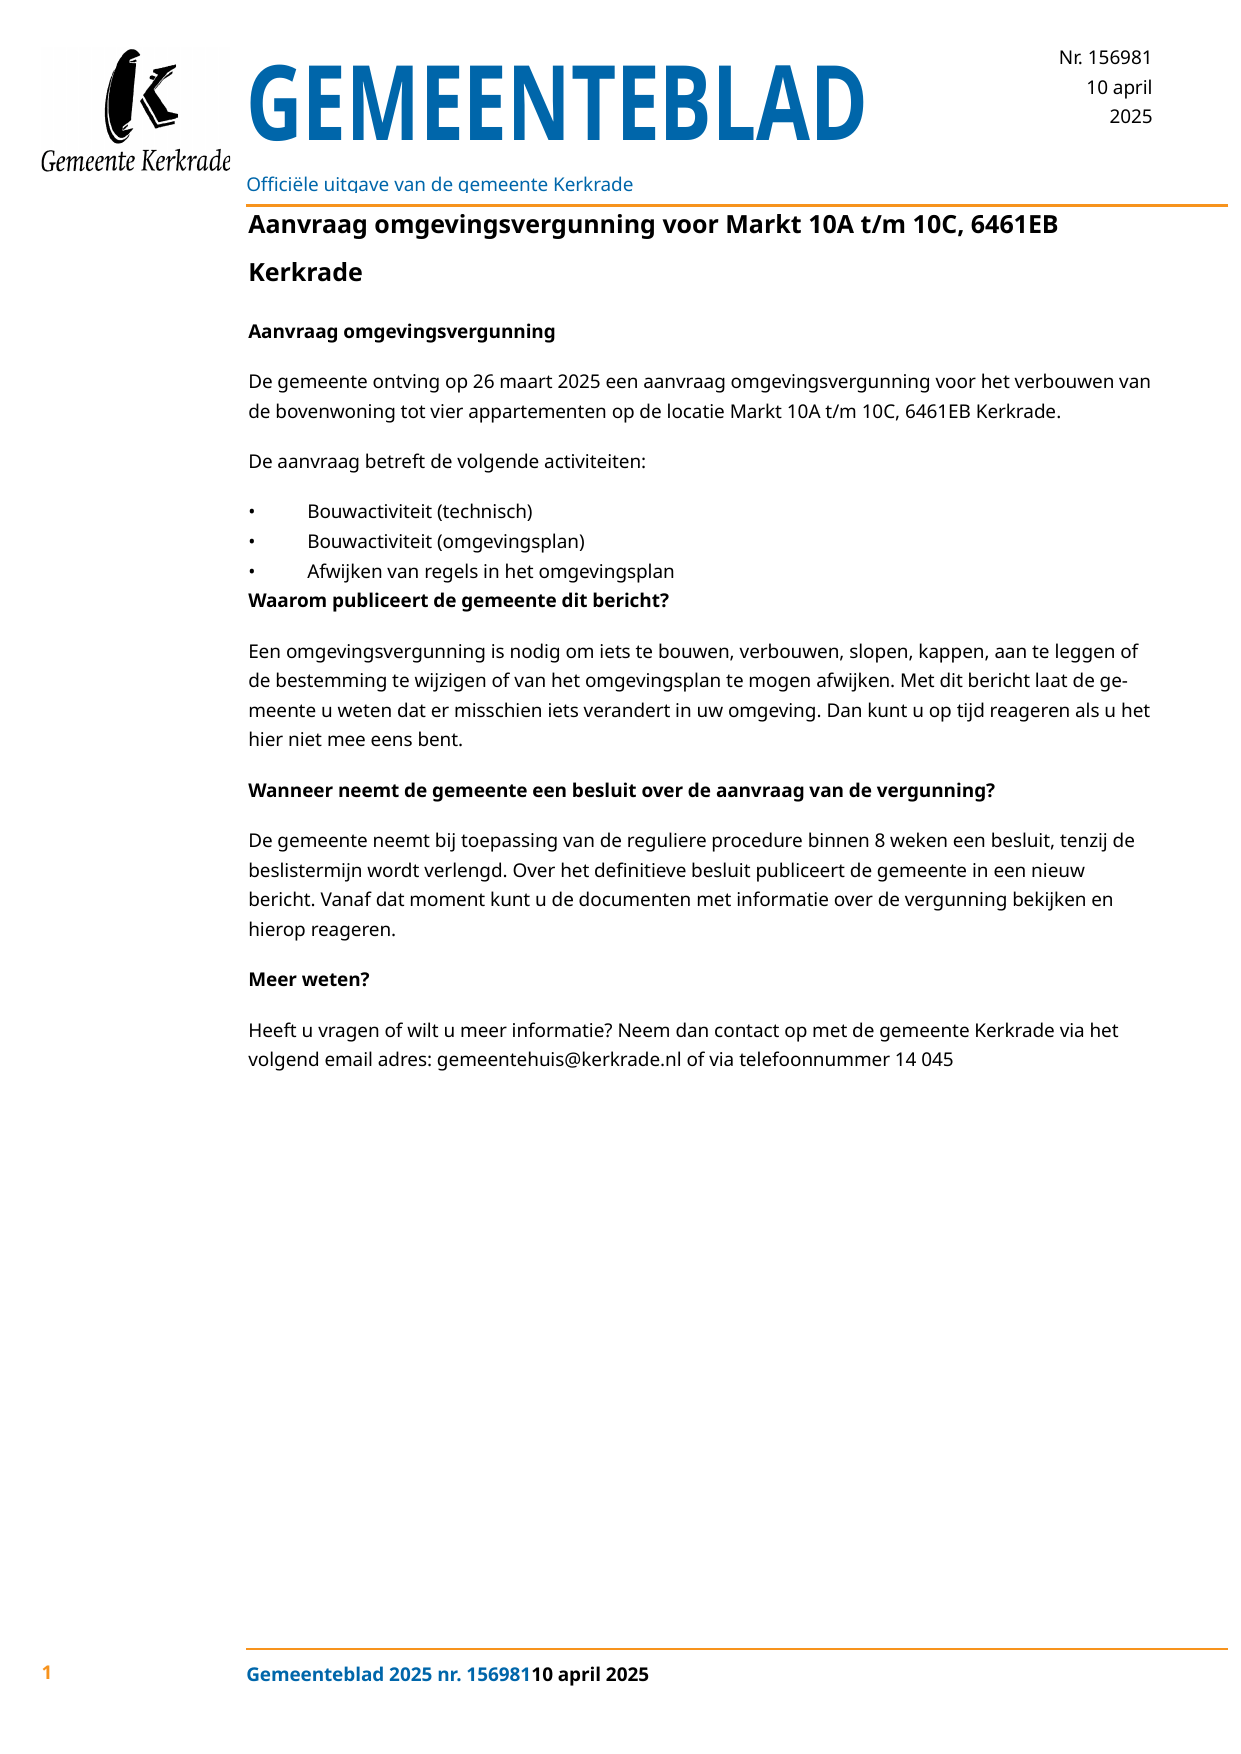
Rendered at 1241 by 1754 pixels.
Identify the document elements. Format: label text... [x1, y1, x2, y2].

text De gemeente ontving op 26 maart 2025 een aanvraag omgevingsvergunning voor het verbouwen van de bovenwoning tot vier appartementen op de locatie Markt 10A t/m 10C, 6461EB Kerkrade. [248, 368, 1152, 424]
list Afwijken van regels in het omgevingsplan [248, 558, 1152, 584]
text Aanvraag omgevingsvergunning [248, 318, 1152, 344]
text Waarom publiceert de gemeente dit bericht? [248, 587, 1152, 613]
text Een omgevingsvergunning is nodig om iets te bouwen, verbouwen, slopen, kappen, aan te leggen of de bestemming te wijzigen of van het omgevingsplan te mogen afwijken. Met dit bericht laat de ge- meente u weten dat er misschien iets verandert in uw omgeving. Dan kunt u op tijd reageren als u het hier niet mee eens bent. [248, 638, 1152, 752]
list Bouwactiviteit (technisch) [248, 499, 1152, 524]
text Aanvraag omgevingsvergunning voor Markt 10A t/m 10C, 6461EB Kerkrade [248, 207, 1152, 288]
picture [41, 47, 231, 172]
text Heeft u vragen of wilt u meer informatie? Neem dan contact op met de gemeente Kerkrade via het volgend email adres: gemeentehuis@kerkrade.nl of via telefoonnummer 14 045 [248, 1017, 1152, 1072]
text De gemeente neemt bij toepassing van de reguliere procedure binnen 8 weken een besluit, tenzij de beslistermijn wordt verlengd. Over het definitieve besluit publiceert de gemeente in een nieuw bericht. Vanaf dat moment kunt u de documenten met informatie over de vergunning bekijken en hierop reageren. [248, 827, 1152, 942]
text Wanneer neemt de gemeente een besluit over de aanvraag van de vergunning? [248, 777, 1152, 803]
list Bouwactiviteit (omgevingsplan) [248, 528, 1152, 554]
text De aanvraag betreft de volgende activiteiten: [248, 448, 1152, 474]
text Meer weten? [248, 967, 1152, 992]
